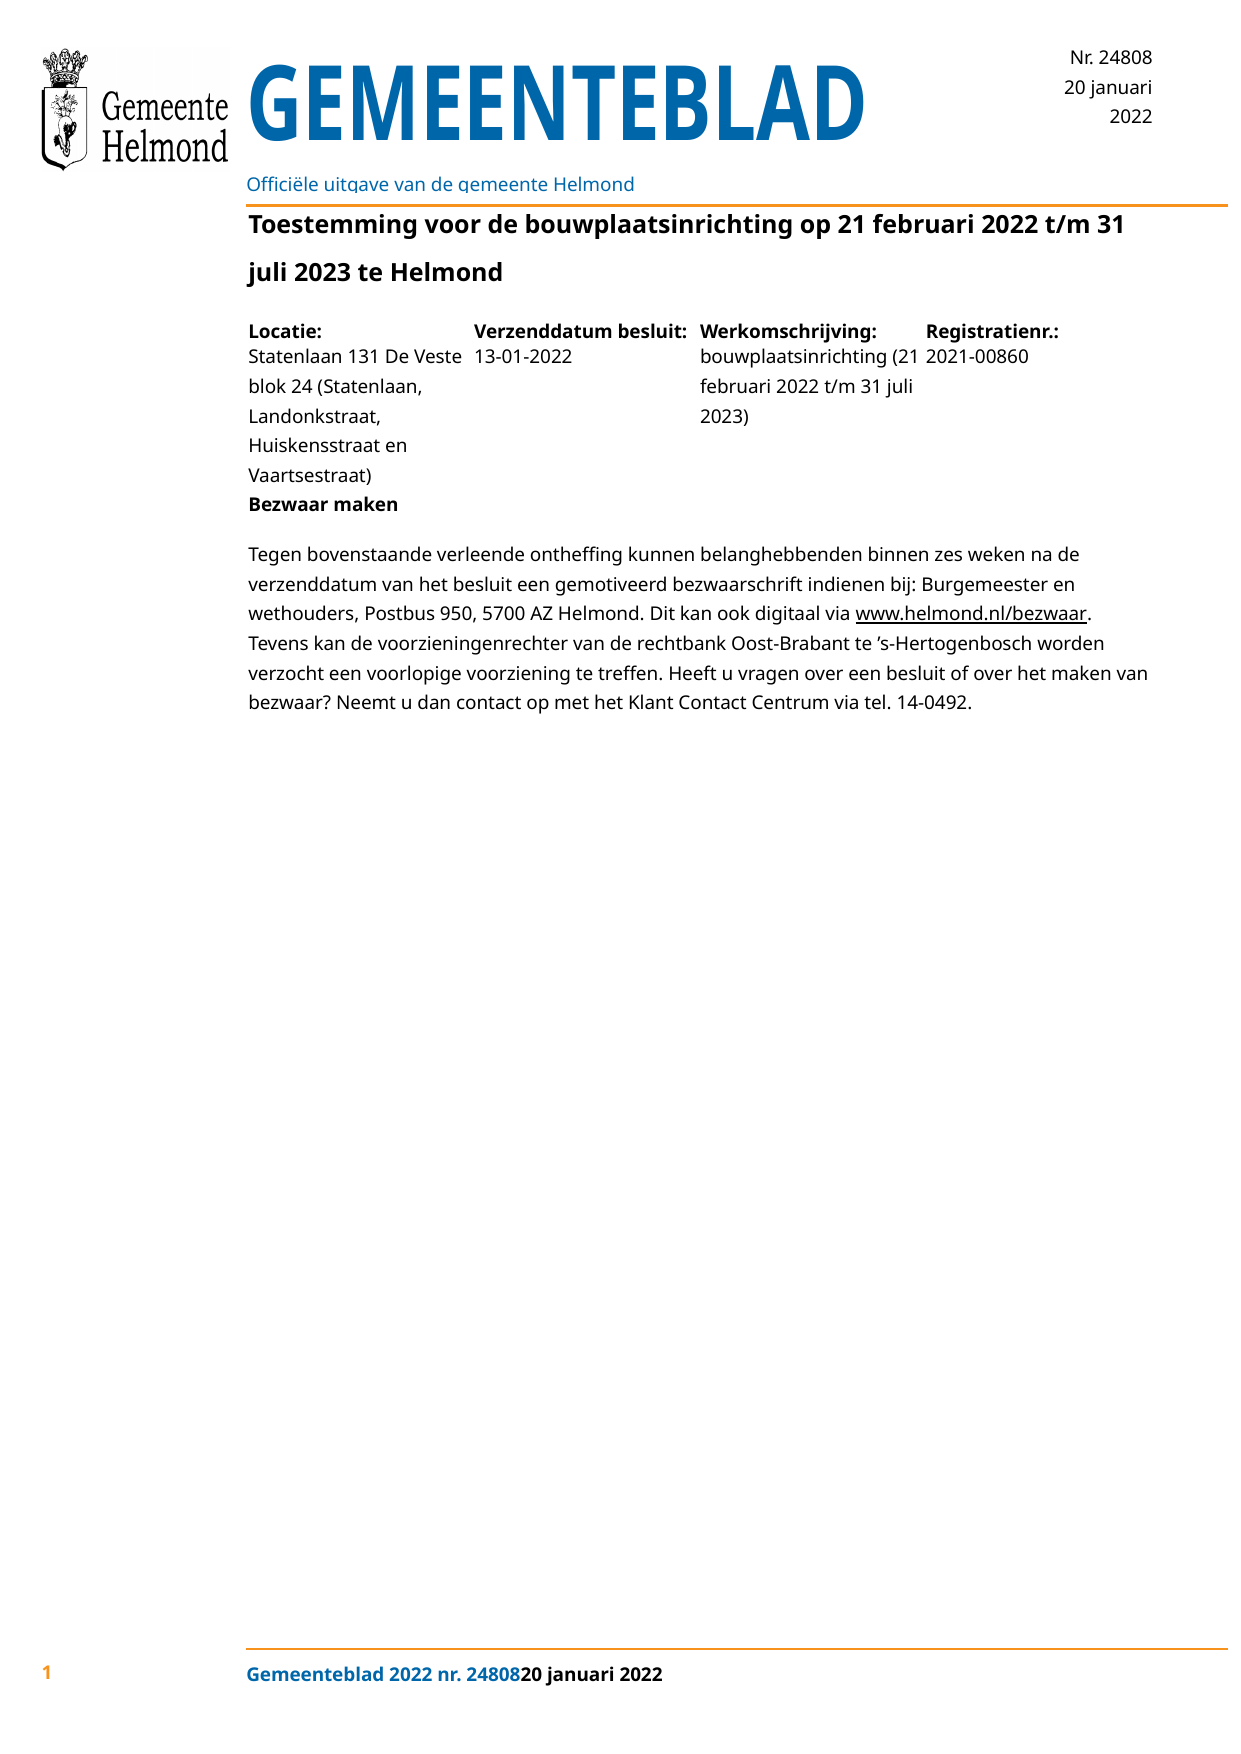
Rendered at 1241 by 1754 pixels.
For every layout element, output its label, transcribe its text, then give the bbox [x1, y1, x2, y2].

picture [41, 47, 231, 172]
table_header Registratienr.: [926, 318, 1152, 344]
text Bezwaar maken [248, 491, 1152, 517]
text Toestemming voor de bouwplaatsinrichting op 21 februari 2022 t/m 31 juli 2023 te Helmond [248, 207, 1152, 288]
table_cell bouwplaatsinrichting (21 februari 2022 t/m 31 juli 2023) [700, 344, 926, 488]
table_header Locatie: [248, 318, 474, 344]
table_cell 2021-00860 [926, 344, 1152, 488]
table_cell 13-01-2022 [474, 344, 700, 488]
table_cell Statenlaan 131 De Veste blok 24 (Statenlaan, Landonkstraat, Huiskensstraat en Vaartsestraat) [248, 344, 474, 488]
table_header Werkomschrijving: [700, 318, 926, 344]
table_header Verzenddatum besluit: [474, 318, 700, 344]
text Tegen bovenstaande verleende ontheffing kunnen belanghebbenden binnen zes weken na de verzenddatum van het besluit een gemotiveerd bezwaarschrift indienen bij: Burgemeester en wethouders, Postbus 950, 5700 AZ Helmond. Dit kan ook digitaal via www.helmond.nl/bezwaar. Tevens kan de voorzieningenrechter van de rechtbank Oost-Brabant te ’s-Hertogenbosch worden verzocht een voorlopige voorziening te treffen. Heeft u vragen over een besluit of over het maken van bezwaar? Neemt u dan contact op met het Klant Contact Centrum via tel. 14-0492. [248, 541, 1152, 715]
